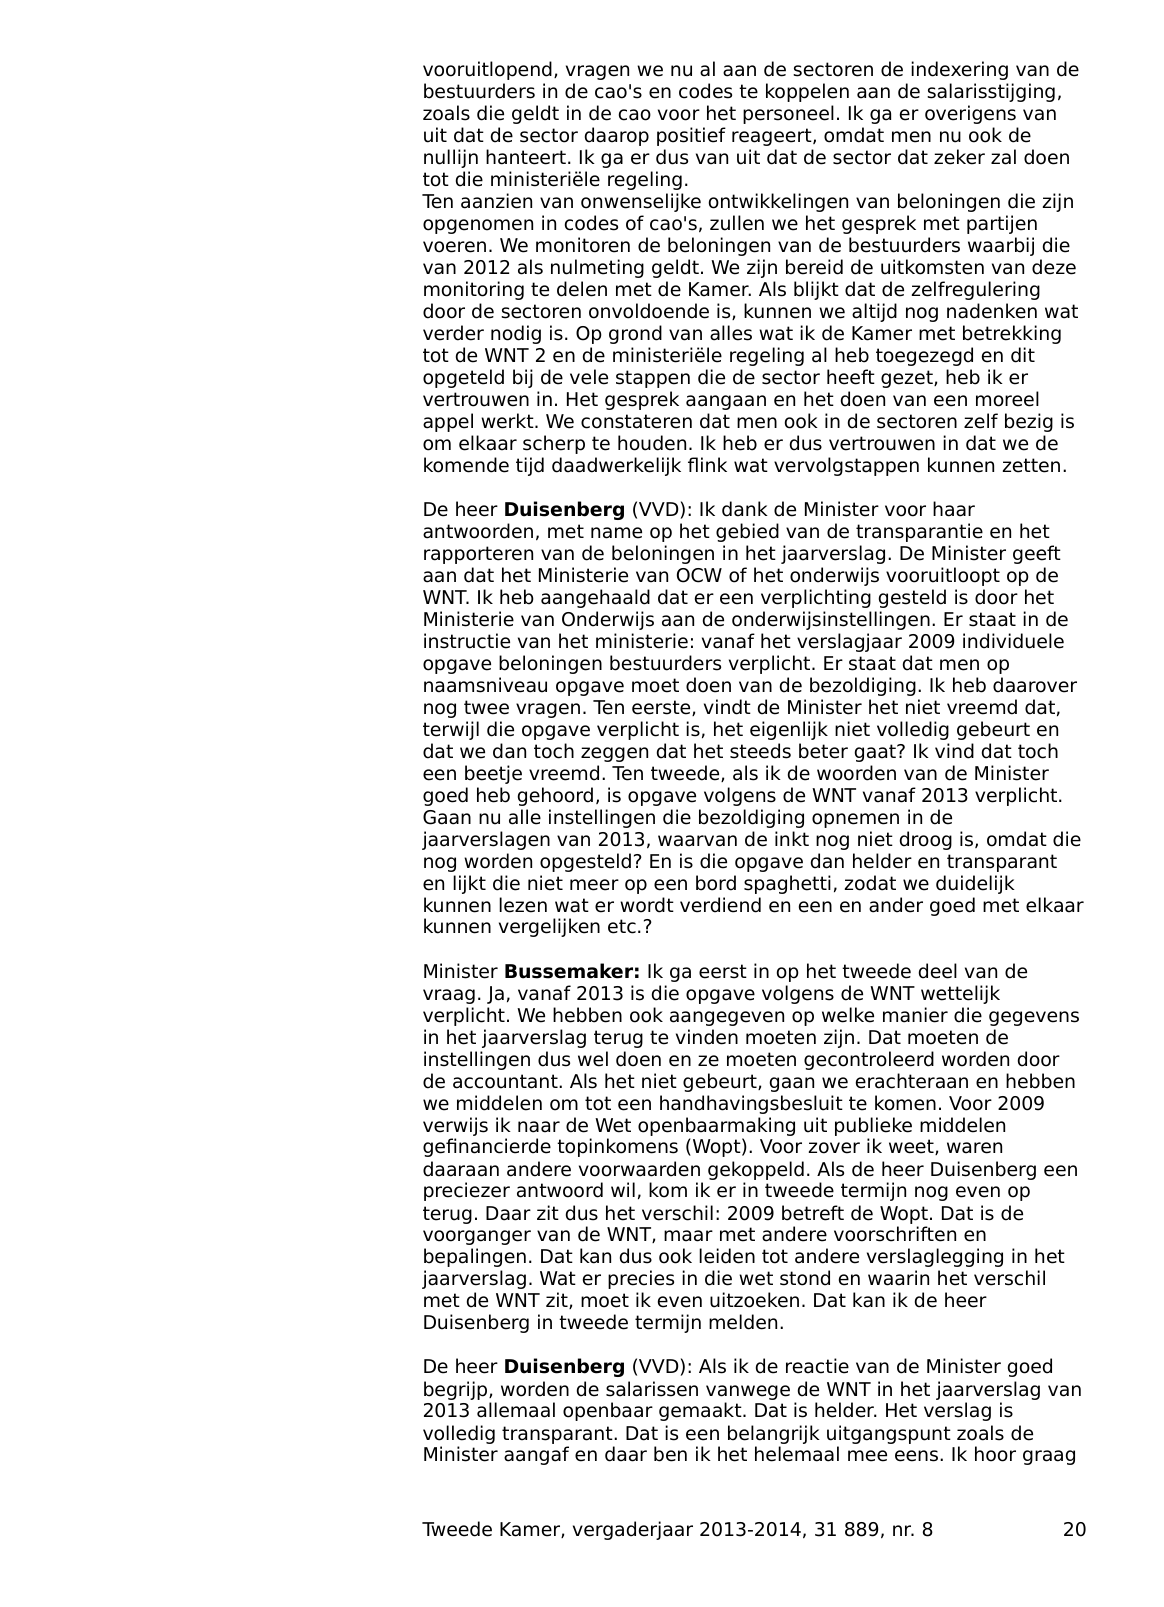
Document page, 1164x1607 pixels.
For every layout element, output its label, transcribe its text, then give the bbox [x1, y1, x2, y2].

text De heer Duisenberg (VVD): Ik dank de Minister voor haar antwoorden, met name op het gebied van de transparantie en het rapporteren van de beloningen in het jaarverslag. De Minister geeft aan dat het Ministerie van OCW of het onderwijs vooruitloopt op de WNT. Ik heb aangehaald dat er een verplichting gesteld is door het Ministerie van Onderwijs aan de onderwijsinstellingen. Er staat in de instructie van het ministerie: vanaf het verslagjaar 2009 individuele opgave beloningen bestuurders verplicht. Er staat dat men op naamsniveau opgave moet doen van de bezoldiging. Ik heb daarover nog twee vragen. Ten eerste, vindt de Minister het niet vreemd dat, terwijl die opgave verplicht is, het eigenlijk niet volledig gebeurt en dat we dan toch zeggen dat het steeds beter gaat? Ik vind dat toch een beetje vreemd. Ten tweede, als ik de woorden van de Minister goed heb gehoord, is opgave volgens de WNT vanaf 2013 verplicht. Gaan nu alle instellingen die bezoldiging opnemen in de jaarverslagen van 2013, waarvan de inkt nog niet droog is, omdat die nog worden opgesteld? En is die opgave dan helder en transparant en lijkt die niet meer op een bord spaghetti, zodat we duidelijk kunnen lezen wat er wordt verdiend en een en ander goed met elkaar kunnen vergelijken etc.? [422, 499, 1087, 938]
text Ten aanzien van onwenselijke ontwikkelingen van beloningen die zijn opgenomen in codes of cao's, zullen we het gesprek met partijen voeren. We monitoren de beloningen van de bestuurders waarbij die van 2012 als nulmeting geldt. We zijn bereid de uitkomsten van deze monitoring te delen met de Kamer. Als blijkt dat de zelfregulering door de sectoren onvoldoende is, kunnen we altijd nog nadenken wat verder nodig is. Op grond van alles wat ik de Kamer met betrekking tot de WNT 2 en de ministeriële regeling al heb toegezegd en dit opgeteld bij de vele stappen die de sector heeft gezet, heb ik er vertrouwen in. Het gesprek aangaan en het doen van een moreel appel werkt. We constateren dat men ook in de sectoren zelf bezig is om elkaar scherp te houden. Ik heb er dus vertrouwen in dat we de komende tijd daadwerkelijk flink wat vervolgstappen kunnen zetten. [422, 191, 1087, 477]
text vooruitlopend, vragen we nu al aan de sectoren de indexering van de bestuurders in de cao's en codes te koppelen aan de salarisstijging, zoals die geldt in de cao voor het personeel. Ik ga er overigens van uit dat de sector daarop positief reageert, omdat men nu ook de nullijn hanteert. Ik ga er dus van uit dat de sector dat zeker zal doen tot die ministeriële regeling. [422, 59, 1087, 191]
text Minister Bussemaker: Ik ga eerst in op het tweede deel van de vraag. Ja, vanaf 2013 is die opgave volgens de WNT wettelijk verplicht. We hebben ook aangegeven op welke manier die gegevens in het jaarverslag terug te vinden moeten zijn. Dat moeten de instellingen dus wel doen en ze moeten gecontroleerd worden door de accountant. Als het niet gebeurt, gaan we erachteraan en hebben we middelen om tot een handhavingsbesluit te komen. Voor 2009 verwijs ik naar de Wet openbaarmaking uit publieke middelen gefinancierde topinkomens (Wopt). Voor zover ik weet, waren daaraan andere voorwaarden gekoppeld. Als de heer Duisenberg een preciezer antwoord wil, kom ik er in tweede termijn nog even op terug. Daar zit dus het verschil: 2009 betreft de Wopt. Dat is de voorganger van de WNT, maar met andere voorschriften en bepalingen. Dat kan dus ook leiden tot andere verslaglegging in het jaarverslag. Wat er precies in die wet stond en waarin het verschil met de WNT zit, moet ik even uitzoeken. Dat kan ik de heer Duisenberg in tweede termijn melden. [422, 961, 1087, 1334]
text De heer Duisenberg (VVD): Als ik de reactie van de Minister goed begrijp, worden de salarissen vanwege de WNT in het jaarverslag van 2013 allemaal openbaar gemaakt. Dat is helder. Het verslag is volledig transparant. Dat is een belangrijk uitgangspunt zoals de Minister aangaf en daar ben ik het helemaal mee eens. Ik hoor graag [422, 1356, 1087, 1466]
